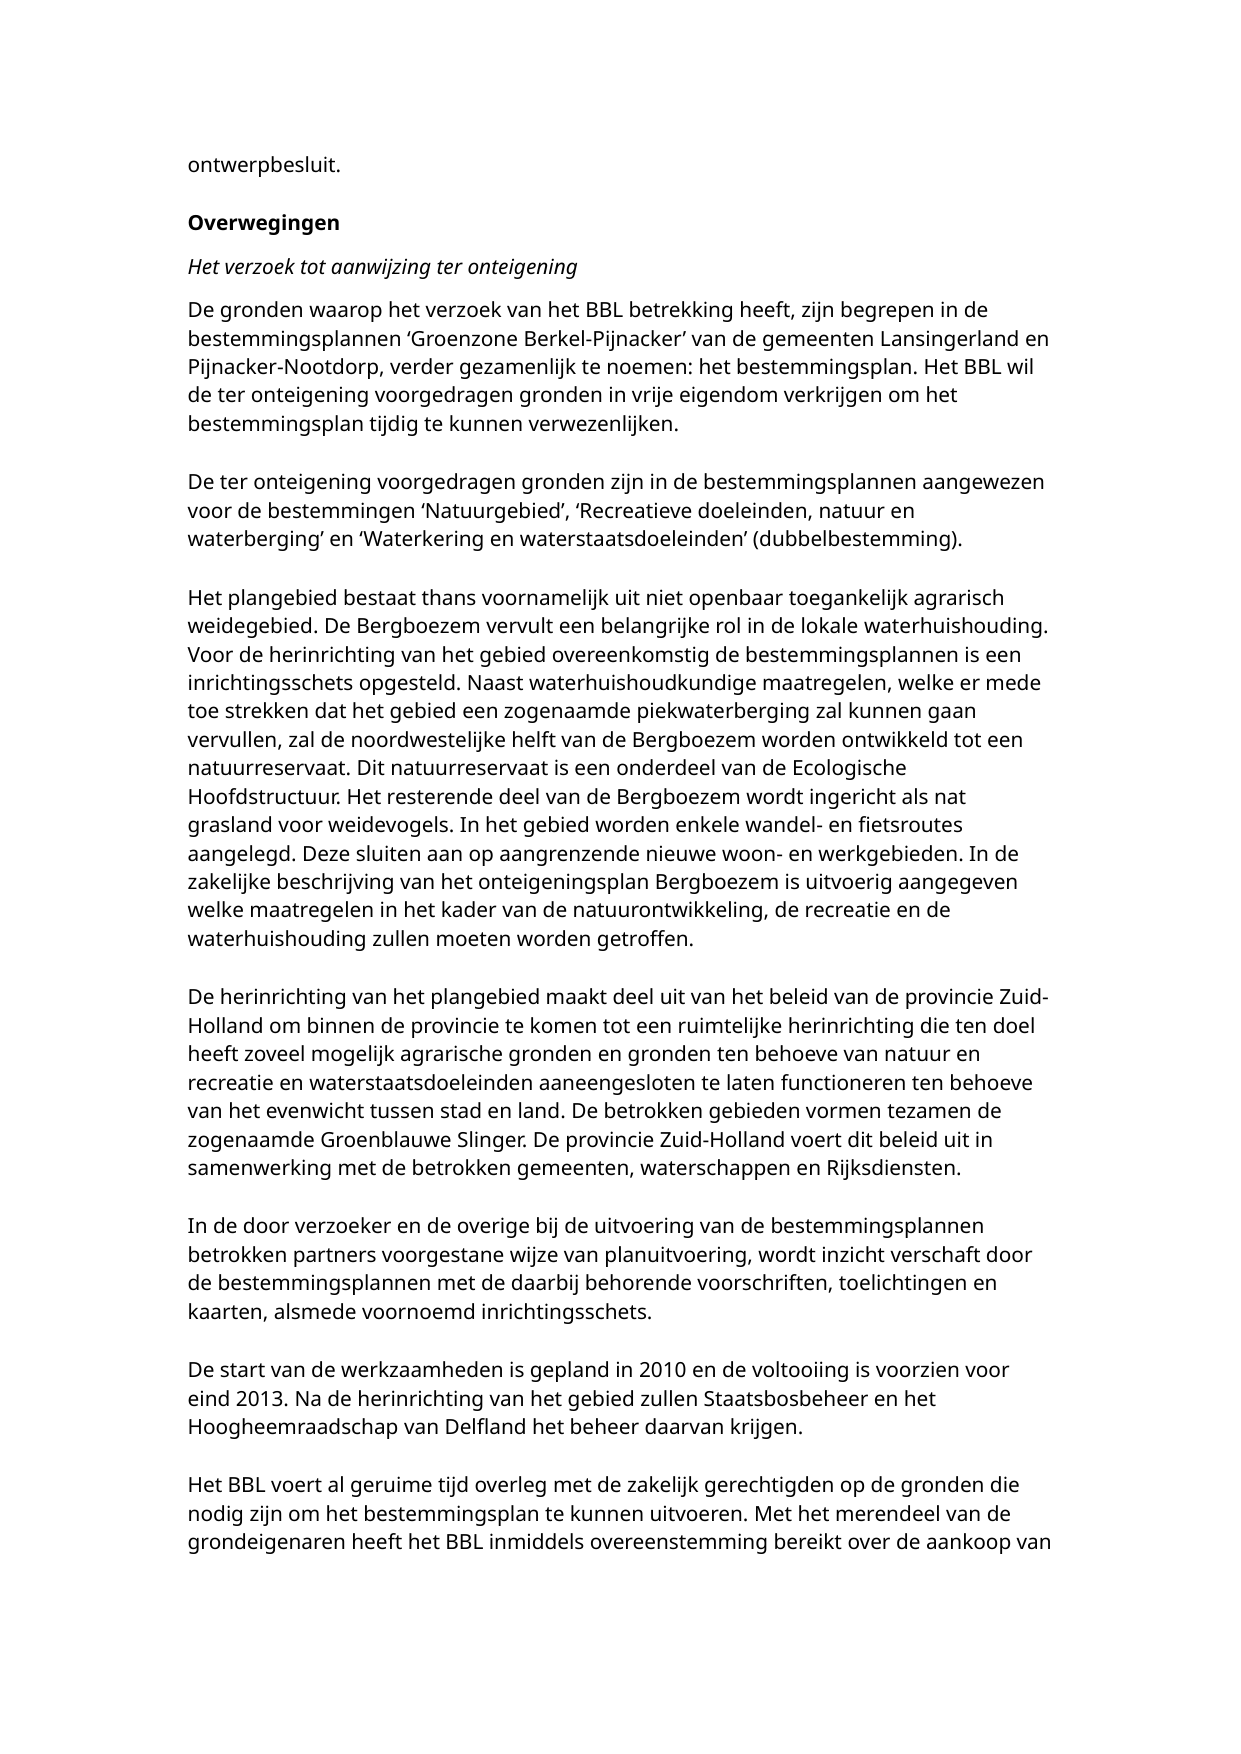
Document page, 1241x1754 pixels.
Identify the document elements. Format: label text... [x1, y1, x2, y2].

text De ter onteigening voorgedragen gronden zijn in de bestemmingsplannen aangewezen voor de bestemmingen ‘Natuurgebied’, ‘Recreatieve doeleinden, natuur en waterberging’ en ‘Waterkering en waterstaatsdoeleinden’ (dubbelbestemming). [187, 467, 1053, 553]
text Het BBL voert al geruime tijd overleg met de zakelijk gerechtigden op de gronden die nodig zijn om het bestemmingsplan te kunnen uitvoeren. Met het merendeel van de grondeigenaren heeft het BBL inmiddels overeenstemming bereikt over de aankoop van [187, 1471, 1053, 1556]
text De herinrichting van het plangebied maakt deel uit van het beleid van de provincie Zuid-Holland om binnen de provincie te komen tot een ruimtelijke herinrichting die ten doel heeft zoveel mogelijk agrarische gronden en gronden ten behoeve van natuur en recreatie en waterstaatsdoeleinden aaneengesloten te laten functioneren ten behoeve van het evenwicht tussen stad en land. De betrokken gebieden vormen tezamen de zogenaamde Groenblauwe Slinger. De provincie Zuid-Holland voert dit beleid uit in samenwerking met de betrokken gemeenten, waterschappen en Rijksdiensten. [187, 982, 1053, 1182]
text Het plangebied bestaat thans voornamelijk uit niet openbaar toegankelijk agrarisch weidegebied. De Bergboezem vervult een belangrijke rol in de lokale waterhuishouding. Voor de herinrichting van het gebied overeenkomstig de bestemmingsplannen is een inrichtingsschets opgesteld. Naast waterhuishoudkundige maatregelen, welke er mede toe strekken dat het gebied een zogenaamde piekwaterberging zal kunnen gaan vervullen, zal de noordwestelijke helft van de Bergboezem worden ontwikkeld tot een natuurreservaat. Dit natuurreservaat is een onderdeel van de Ecologische Hoofdstructuur. Het resterende deel van de Bergboezem wordt ingericht als nat grasland voor weidevogels. In het gebied worden enkele wandel- en fietsroutes aangelegd. Deze sluiten aan op aangrenzende nieuwe woon- en werkgebieden. In de zakelijke beschrijving van het onteigeningsplan Bergboezem is uitvoerig aangegeven welke maatregelen in het kader van de natuurontwikkeling, de recreatie en de waterhuishouding zullen moeten worden getroffen. [187, 583, 1053, 952]
text ontwerpbesluit. [187, 150, 1053, 178]
text Overwegingen [187, 208, 1053, 237]
text In de door verzoeker en de overige bij de uitvoering van de bestemmingsplannen betrokken partners voorgestane wijze van planuitvoering, wordt inzicht verschaft door de bestemmingsplannen met de daarbij behorende voorschriften, toelichtingen en kaarten, alsmede voornoemd inrichtingsschets. [187, 1212, 1053, 1325]
text De start van de werkzaamheden is gepland in 2010 en de voltooiing is voorzien voor eind 2013. Na de herinrichting van het gebied zullen Staatsbosbeheer en het Hoogheemraadschap van Delfland het beheer daarvan krijgen. [187, 1355, 1053, 1441]
text Het verzoek tot aanwijzing ter onteigening [187, 252, 1053, 280]
text De gronden waarop het verzoek van het BBL betrekking heeft, zijn begrepen in de bestemmingsplannen ‘Groenzone Berkel-Pijnacker’ van de gemeenten Lansingerland en Pijnacker-Nootdorp, verder gezamenlijk te noemen: het bestemmingsplan. Het BBL wil de ter onteigening voorgedragen gronden in vrije eigendom verkrijgen om het bestemmingsplan tijdig te kunnen verwezenlijken. [187, 295, 1053, 437]
